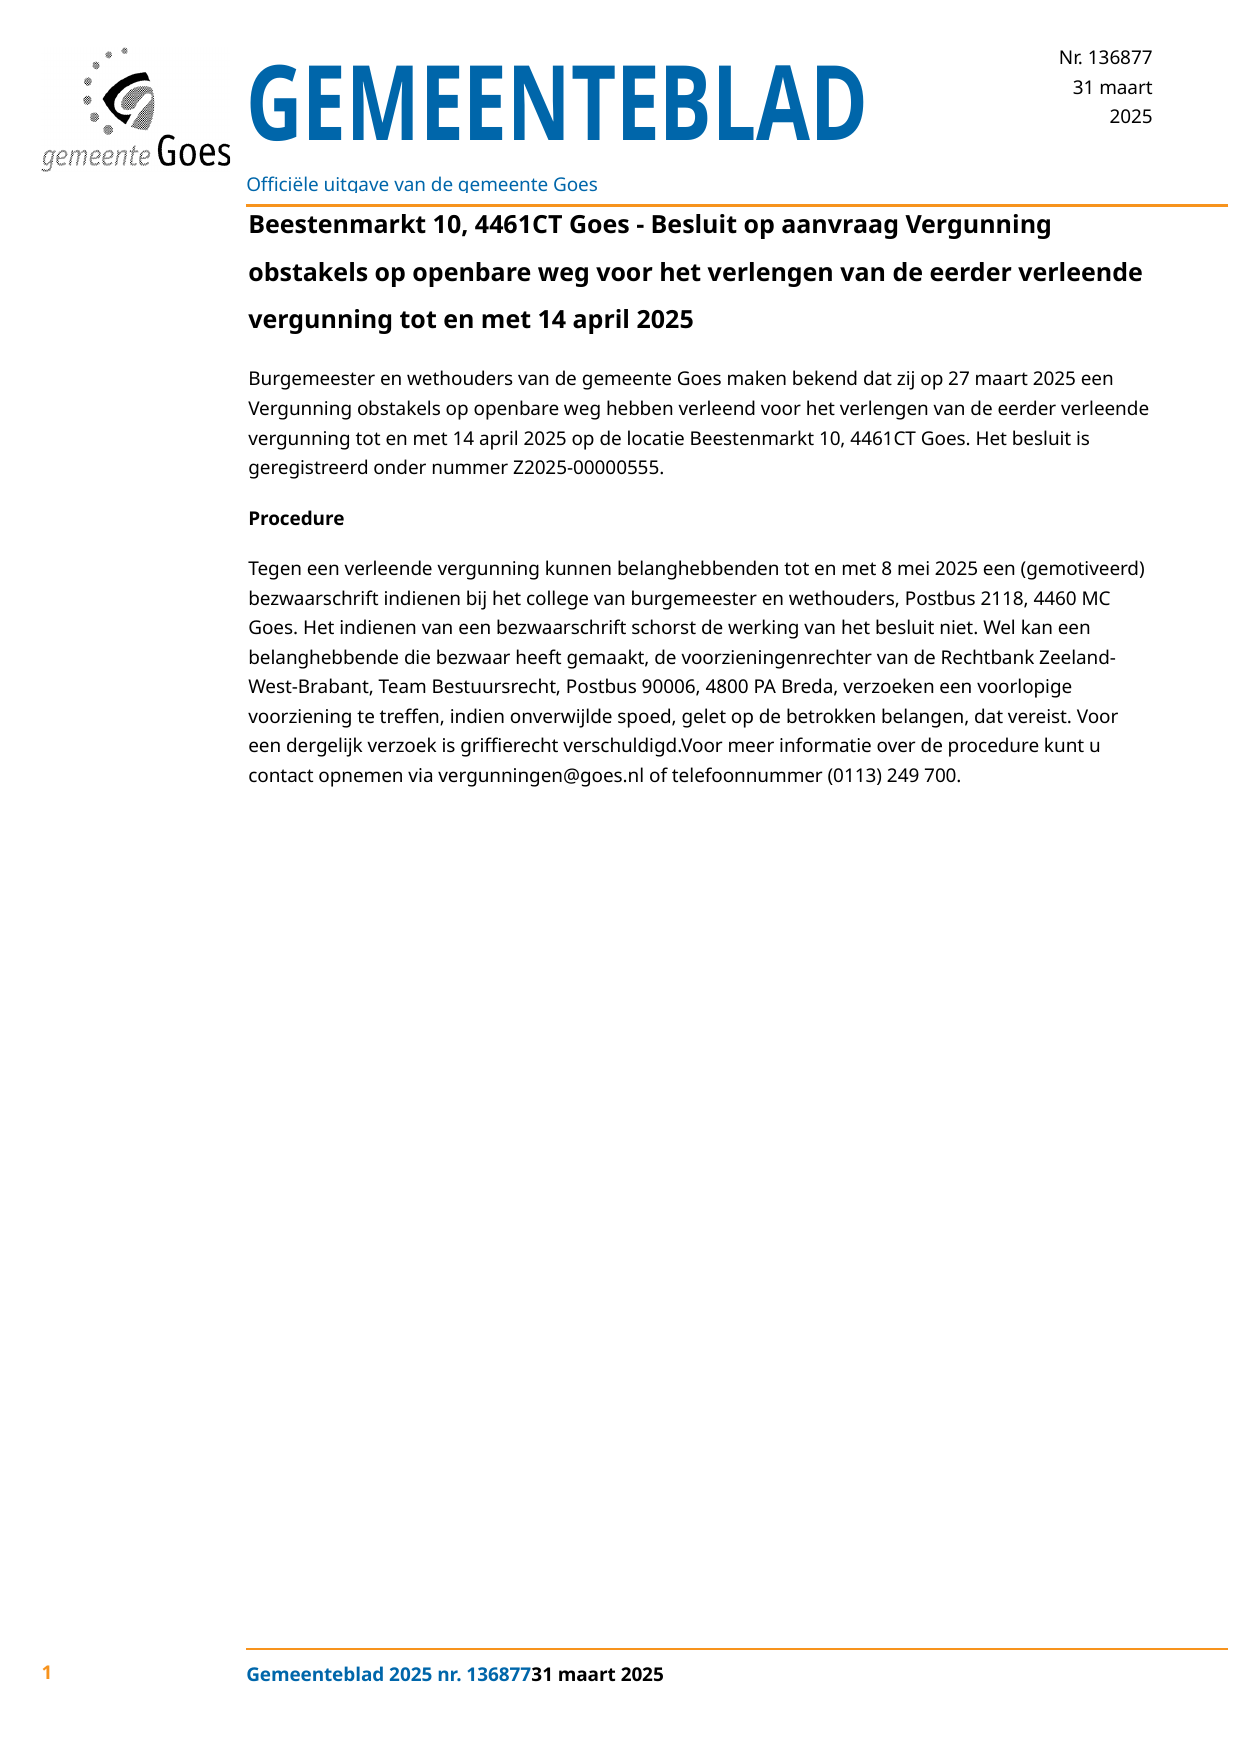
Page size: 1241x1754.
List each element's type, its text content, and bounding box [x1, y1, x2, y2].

picture [41, 47, 231, 172]
text Procedure [248, 505, 1152, 530]
text Tegen een verleende vergunning kunnen belanghebbenden tot en met 8 mei 2025 een (gemotiveerd) bezwaarschrift indienen bij het college van burgemeester en wethouders, Postbus 2118, 4460 MC Goes. Het indienen van een bezwaarschrift schorst de werking van het besluit niet. Wel kan een belanghebbende die bezwaar heeft gemaakt, de voorzieningenrechter van de Rechtbank Zeeland-West-Brabant, Team Bestuursrecht, Postbus 90006, 4800 PA Breda, verzoeken een voorlopige voorziening te treffen, indien onverwijlde spoed, gelet op de betrokken belangen, dat vereist. Voor een dergelijk verzoek is griffierecht verschuldigd.Voor meer informatie over de procedure kunt u contact opnemen via vergunningen@goes.nl of telefoonnummer (0113) 249 700. [248, 555, 1152, 788]
text Burgemeester en wethouders van de gemeente Goes maken bekend dat zij op 27 maart 2025 een Vergunning obstakels op openbare weg hebben verleend voor het verlengen van de eerder verleende vergunning tot en met 14 april 2025 op de locatie Beestenmarkt 10, 4461CT Goes. Het besluit is geregistreerd onder nummer Z2025-00000555. [248, 366, 1152, 480]
text Beestenmarkt 10, 4461CT Goes - Besluit op aanvraag Vergunning obstakels op openbare weg voor het verlengen van de eerder verleende vergunning tot en met 14 april 2025 [248, 207, 1152, 336]
